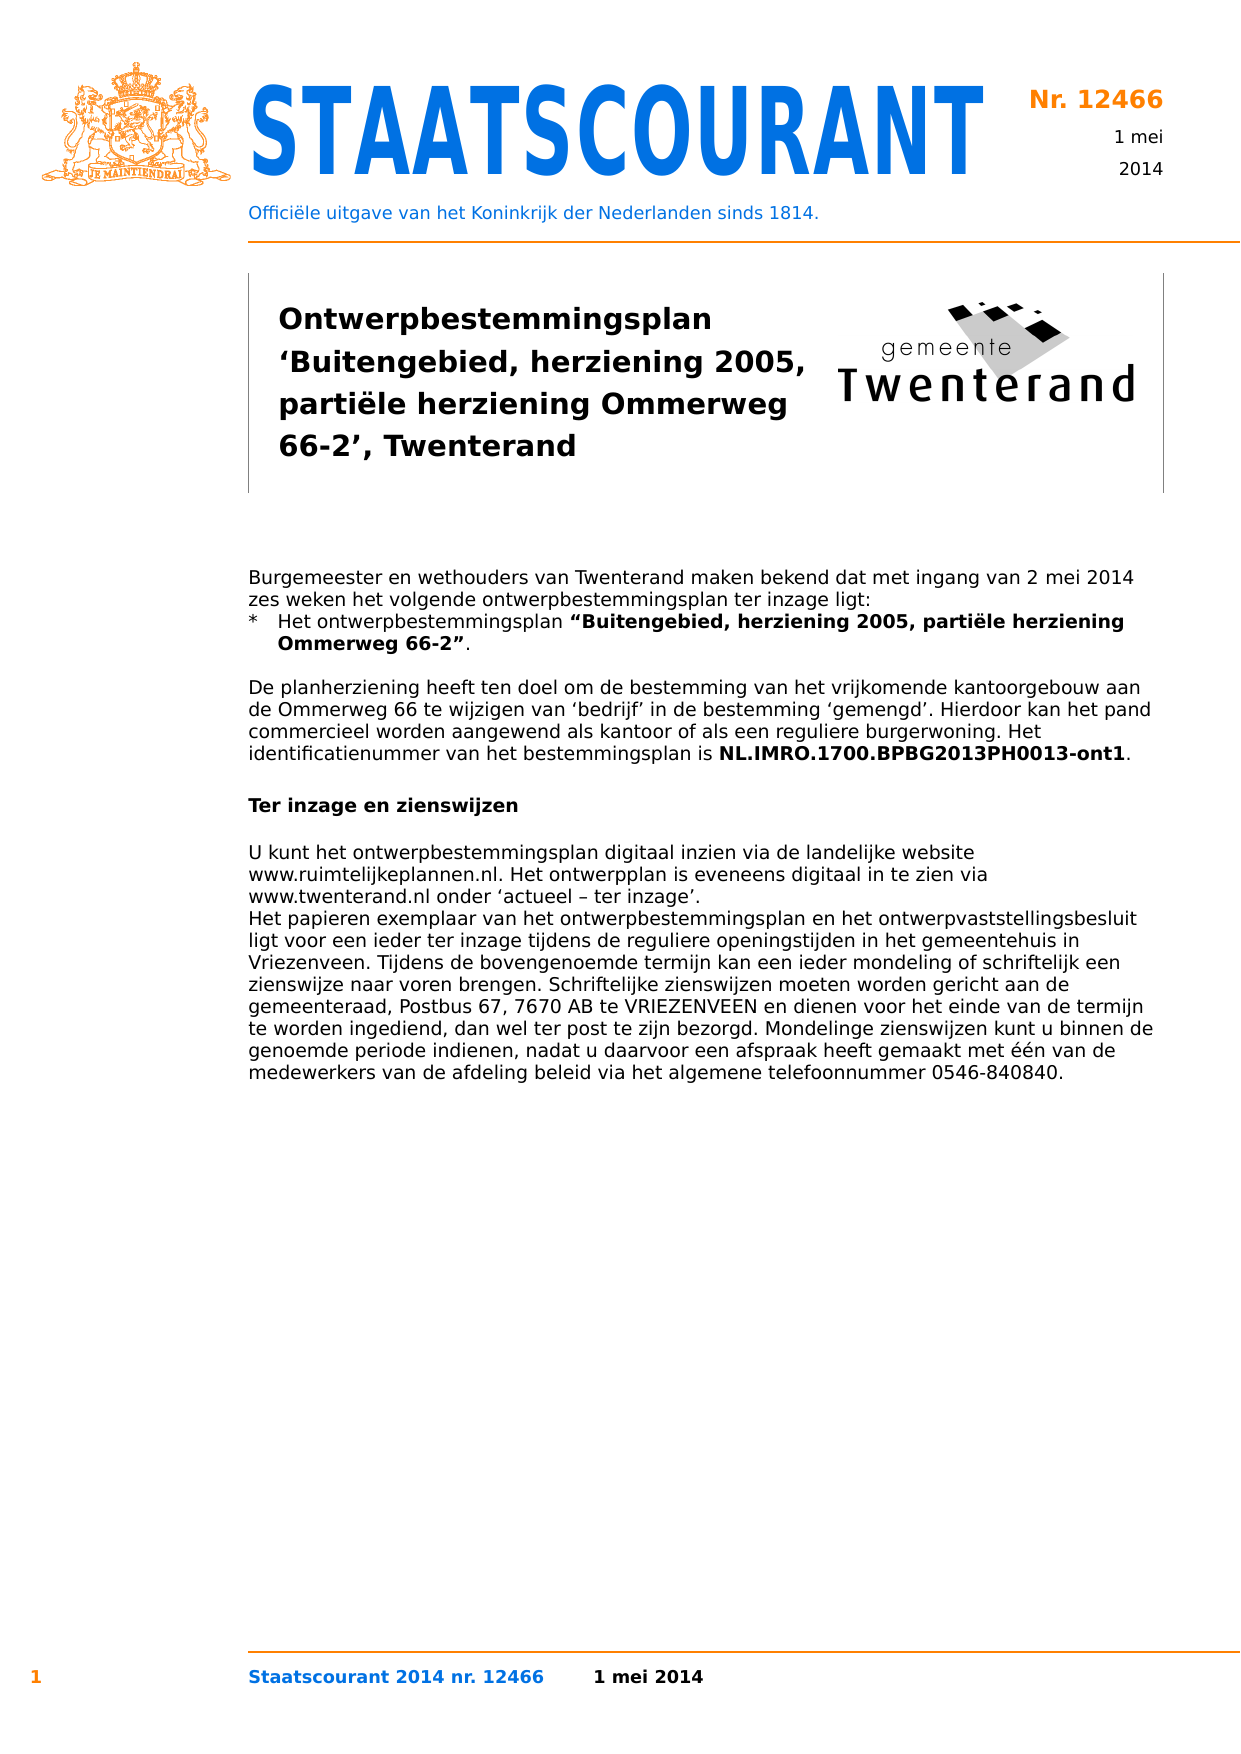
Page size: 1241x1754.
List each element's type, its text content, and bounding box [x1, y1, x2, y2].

table_cell 2014 [998, 153, 1240, 203]
picture [838, 302, 1134, 403]
table_cell Officiële uitgave van het Koninkrijk der Nederlanden sinds 1814. [248, 203, 1240, 241]
text De planherziening heeft ten doel om de bestemming van het vrijkomende kantoorgebouw aan de Ommerweg 66 te wijzigen van ‘bedrijf’ in de bestemming ‘gemengd’. Hierdoor kan het pand commercieel worden aangewend als kantoor of als een reguliere burgerwoning. Het identificatienummer van het bestemmingsplan is NL.IMRO.1700.BPBG2013PH0013-ont1. [248, 677, 1163, 765]
text Burgemeester en wethouders van Twenterand maken bekend dat met ingang van 2 mei 2014 zes weken het volgende ontwerpbestemmingsplan ter inzage ligt: [248, 567, 1163, 611]
subtitle Ontwerpbestemmingsplan ‘Buitengebied, herziening 2005, partiële herziening Ommerweg 66-2’, Twenterand [249, 273, 1163, 493]
subtitle Ter inzage en zienswijzen [248, 795, 1163, 817]
picture [41, 62, 231, 186]
table_header Nr. 12466 [998, 62, 1240, 121]
text * Het ontwerpbestemmingsplan “Buitengebied, herziening 2005, partiële herziening Ommerweg 66-2”. [248, 611, 1163, 655]
table_header STAATSCOURANT [248, 62, 998, 203]
table_cell 1 mei [998, 121, 1240, 153]
text Het papieren exemplaar van het ontwerpbestemmingsplan en het ontwerpvaststellingsbesluit ligt voor een ieder ter inzage tijdens de reguliere openingstijden in het gemeentehuis in Vriezenveen. Tijdens de bovengenoemde termijn kan een ieder mondeling of schriftelijk een zienswijze naar voren brengen. Schriftelijke zienswijzen moeten worden gericht aan de gemeenteraad, Postbus 67, 7670 AB te VRIEZENVEEN en dienen voor het einde van de termijn te worden ingediend, dan wel ter post te zijn bezorgd. Mondelinge zienswijzen kunt u binnen de genoemde periode indienen, nadat u daarvoor een afspraak heeft gemaakt met één van de medewerkers van de afdeling beleid via het algemene telefoonnummer 0546-840840. [248, 908, 1163, 1083]
text U kunt het ontwerpbestemmingsplan digitaal inzien via de landelijke website www.ruimtelijkeplannen.nl. Het ontwerpplan is eveneens digitaal in te zien via www.twenterand.nl onder ‘actueel – ter inzage’. [248, 842, 1163, 908]
table_header [25, 62, 248, 241]
